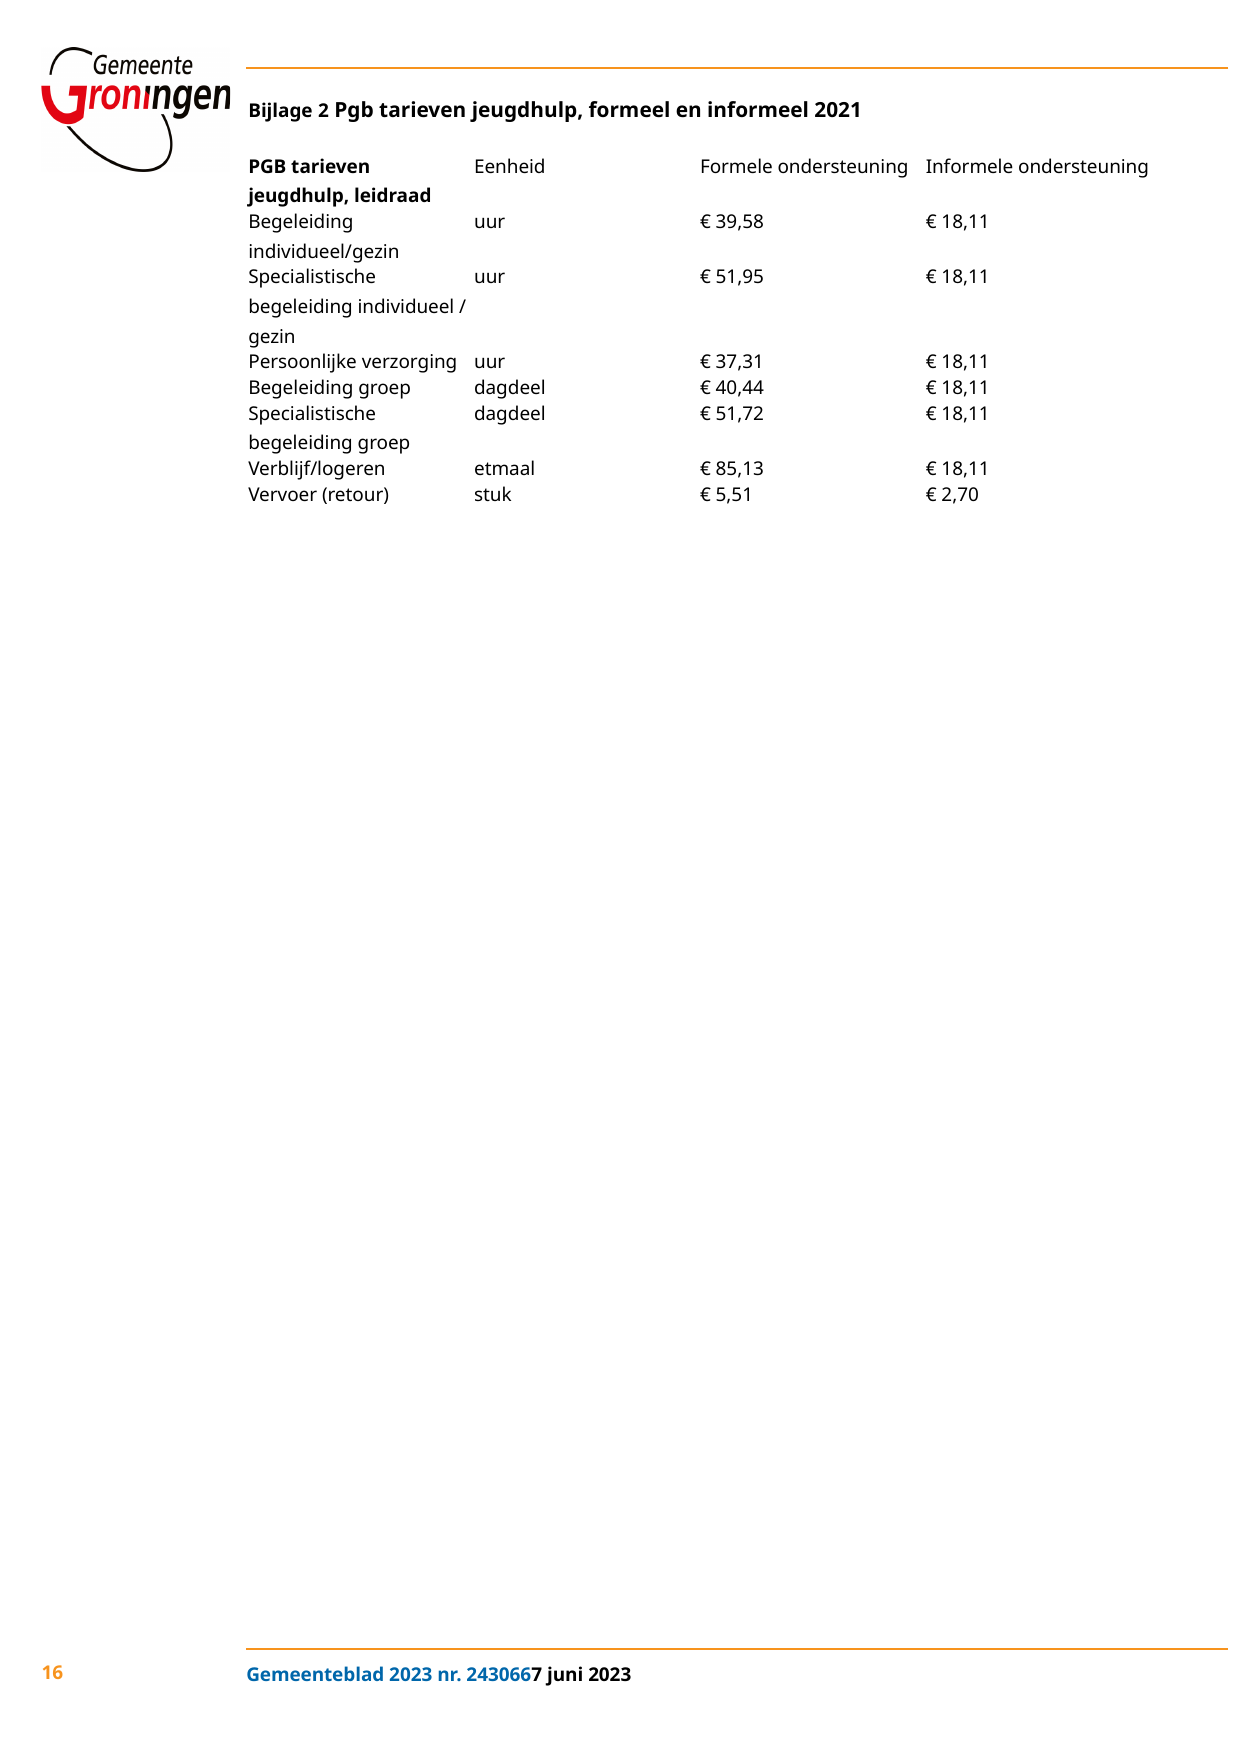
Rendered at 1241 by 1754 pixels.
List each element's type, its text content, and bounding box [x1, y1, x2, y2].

table_cell Specialistische begeleiding groep [248, 400, 474, 455]
table_cell € 18,11 [926, 208, 1152, 264]
table_cell dagdeel [474, 400, 700, 455]
table_cell uur [474, 349, 700, 374]
table_cell € 18,11 [926, 264, 1152, 348]
table_cell Vervoer (retour) [248, 481, 474, 507]
table_cell € 18,11 [926, 349, 1152, 374]
table_cell Verblijf/logeren [248, 455, 474, 481]
table_cell Begeleiding groep [248, 374, 474, 400]
table_cell Persoonlijke verzorging [248, 349, 474, 374]
table_cell uur [474, 208, 700, 264]
table_cell € 18,11 [926, 400, 1152, 455]
table_cell € 18,11 [926, 374, 1152, 400]
table_cell € 51,72 [700, 400, 926, 455]
table_header PGB tarieven jeugdhulp, leidraad [248, 153, 474, 208]
table_cell Specialistische begeleiding individueel / gezin [248, 264, 474, 348]
table_header Informele ondersteuning [926, 153, 1152, 208]
text Bijlage 2 Pgb tarieven jeugdhulp, formeel en informeel 2021 [248, 95, 1152, 123]
table_cell Begeleiding individueel/gezin [248, 208, 474, 264]
table_header Eenheid [474, 153, 700, 208]
table_cell € 37,31 [700, 349, 926, 374]
table_cell etmaal [474, 455, 700, 481]
table_cell uur [474, 264, 700, 348]
table_cell stuk [474, 481, 700, 507]
table_header Formele ondersteuning [700, 153, 926, 208]
table_cell € 40,44 [700, 374, 926, 400]
table_cell € 39,58 [700, 208, 926, 264]
table_cell dagdeel [474, 374, 700, 400]
table_cell € 85,13 [700, 455, 926, 481]
table_cell € 18,11 [926, 455, 1152, 481]
table_cell € 5,51 [700, 481, 926, 507]
table_cell € 51,95 [700, 264, 926, 348]
picture [41, 47, 231, 172]
table_cell € 2,70 [926, 481, 1152, 507]
